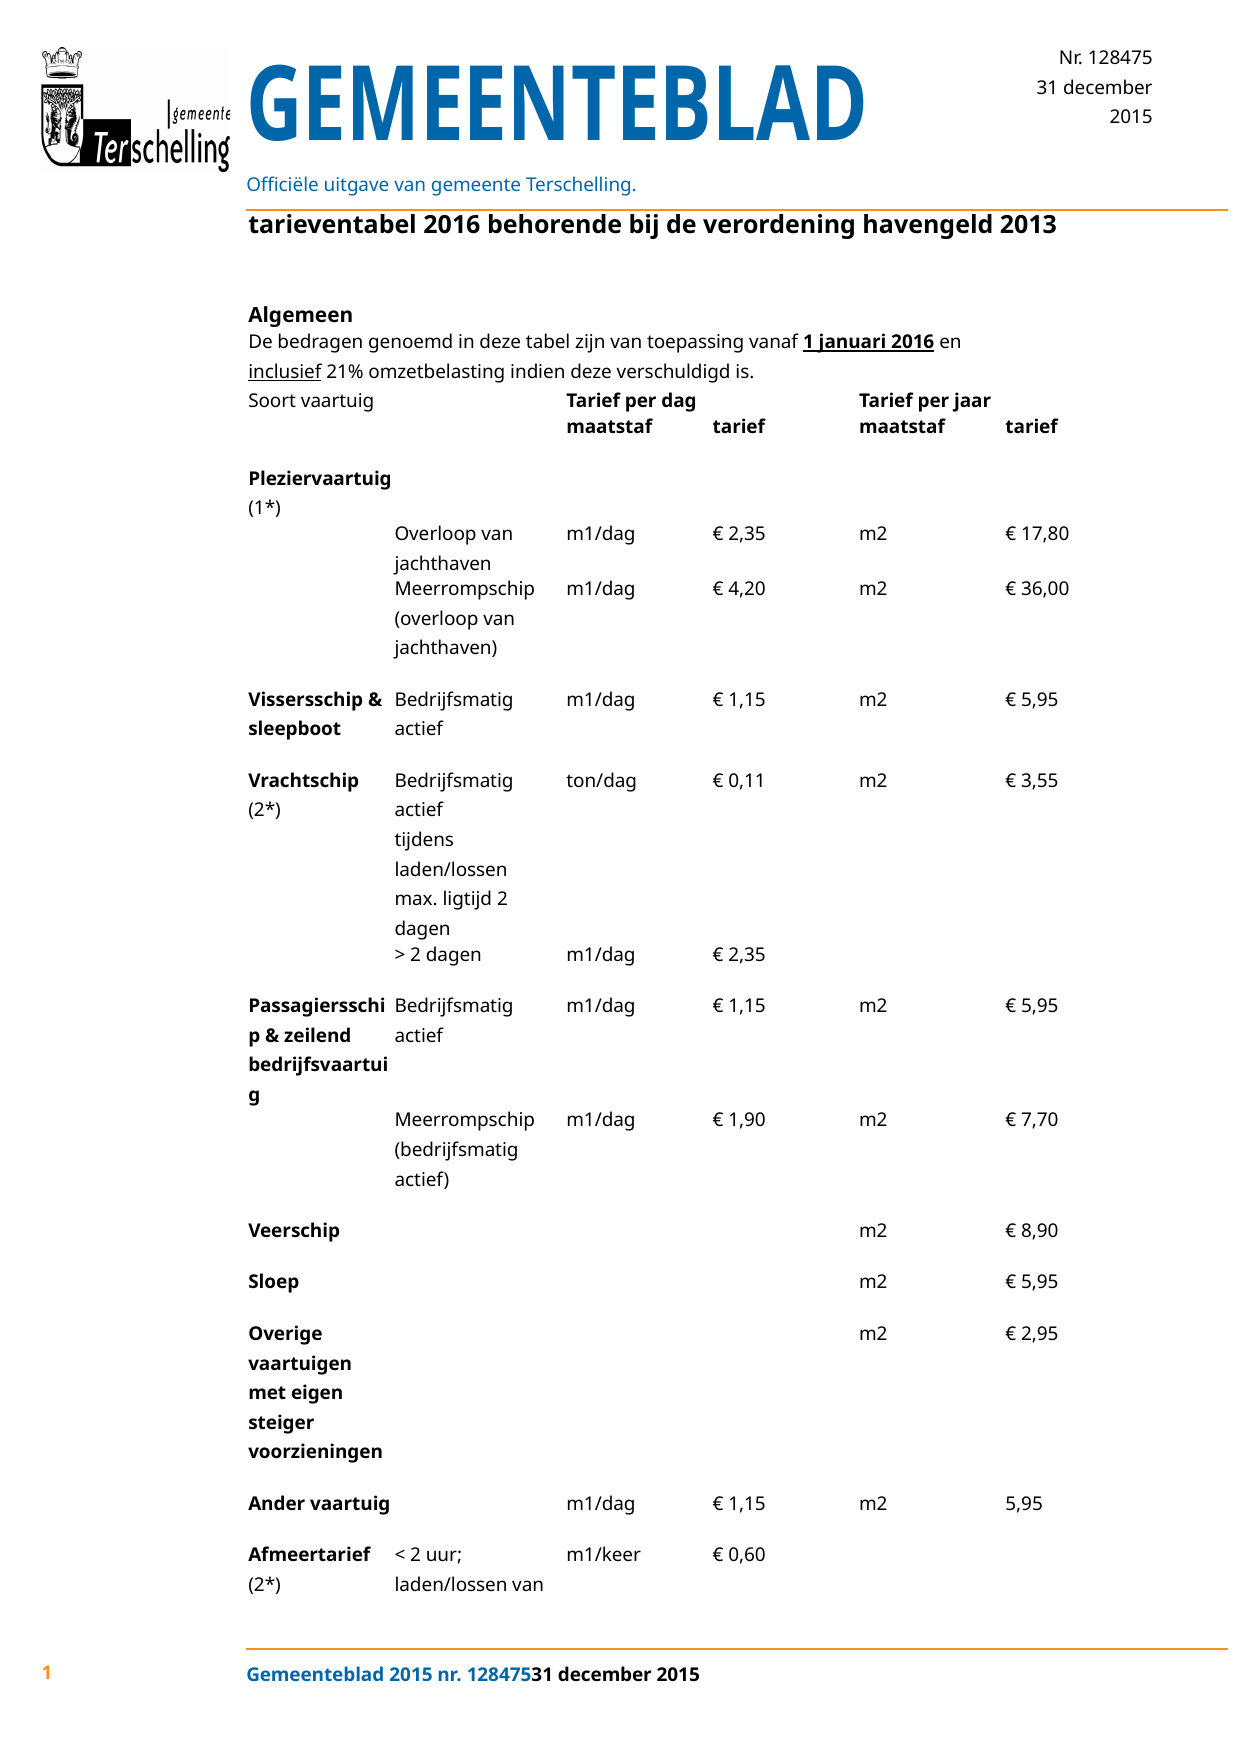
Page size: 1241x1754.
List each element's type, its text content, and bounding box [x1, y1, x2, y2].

table_cell [1005, 1516, 1152, 1541]
table_cell [394, 1243, 566, 1269]
table_cell [566, 465, 712, 520]
table_cell m2 [859, 1107, 1005, 1192]
table_cell [248, 520, 394, 575]
table_cell € 5,95 [1005, 1269, 1152, 1294]
table_cell [394, 1192, 566, 1217]
table_cell m1/dag [566, 941, 712, 966]
table_cell tarief [1005, 413, 1152, 439]
table_header Soort vaartuig [248, 388, 394, 413]
text tarieventabel 2016 behorende bij de verordening havengeld 2013 [248, 211, 1152, 241]
table_header Tarief per jaar [859, 388, 1152, 413]
table_cell [566, 741, 712, 767]
table_cell m2 [859, 1490, 1005, 1516]
table_cell [1005, 1295, 1152, 1320]
table_cell [394, 1320, 566, 1464]
table_cell tarief [713, 413, 859, 439]
table_cell [394, 439, 566, 465]
table_cell [859, 1192, 1005, 1217]
table_cell m2 [859, 992, 1005, 1107]
table_cell € 8,90 [1005, 1217, 1152, 1243]
table_cell [713, 1243, 859, 1269]
table_cell m1/keer [566, 1541, 712, 1597]
table_cell € 2,35 [713, 520, 859, 575]
table_cell [248, 741, 394, 767]
table_cell Meerrompschip (overloop van jachthaven) [394, 575, 566, 660]
table_cell Afmeertarief (2*) [248, 1541, 394, 1597]
table_cell [248, 1243, 394, 1269]
table_cell Meerrompschip (bedrijfsmatig actief) [394, 1107, 566, 1192]
table_cell [566, 1516, 712, 1541]
table_cell [1005, 966, 1152, 992]
table_cell m2 [859, 1217, 1005, 1243]
table_cell € 1,90 [713, 1107, 859, 1192]
table_cell [713, 439, 859, 465]
table_cell [859, 1516, 1005, 1541]
table_header [394, 388, 566, 413]
table_cell m1/dag [566, 686, 712, 741]
table_cell [859, 465, 1005, 520]
table_cell € 1,15 [713, 992, 859, 1107]
table_cell [394, 1217, 566, 1243]
table_cell > 2 dagen [394, 941, 566, 966]
table_cell [859, 941, 1005, 966]
table_cell m1/dag [566, 992, 712, 1107]
table_cell [248, 1295, 394, 1320]
table_cell < 2 uur; laden/lossen van [394, 1541, 566, 1597]
table_cell Bedrijfsmatig actief [394, 686, 566, 741]
table_cell [394, 660, 566, 686]
table_cell Vrachtschip (2*) [248, 767, 394, 941]
table_cell Pleziervaartuig (1*) [248, 465, 394, 520]
table_cell Veerschip [248, 1217, 394, 1243]
table_cell [1005, 1464, 1152, 1490]
table_cell [859, 660, 1005, 686]
table_cell [394, 1516, 566, 1541]
table_cell [248, 1107, 394, 1192]
table_cell [394, 966, 566, 992]
table_cell [566, 1464, 712, 1490]
table_cell [1005, 741, 1152, 767]
table_cell [859, 1295, 1005, 1320]
table_cell [394, 1295, 566, 1320]
table_cell [713, 1516, 859, 1541]
table_cell € 5,95 [1005, 686, 1152, 741]
picture [41, 47, 231, 172]
table_cell [859, 1464, 1005, 1490]
table_cell € 2,35 [713, 941, 859, 966]
table_cell maatstaf [859, 413, 1005, 439]
table_cell € 3,55 [1005, 767, 1152, 941]
table_cell [394, 465, 566, 520]
table_cell [859, 1243, 1005, 1269]
table_cell € 17,80 [1005, 520, 1152, 575]
table_cell [248, 413, 394, 439]
table_cell € 4,20 [713, 575, 859, 660]
table_cell [566, 1269, 712, 1294]
table_cell [566, 1320, 712, 1464]
table_cell [713, 1217, 859, 1243]
table_cell [248, 941, 394, 966]
table_cell [713, 660, 859, 686]
table_cell [1005, 1243, 1152, 1269]
table_cell € 2,95 [1005, 1320, 1152, 1464]
table_header Tarief per dag [566, 388, 859, 413]
table_cell € 36,00 [1005, 575, 1152, 660]
table_cell [566, 1217, 712, 1243]
table_cell 5,95 [1005, 1490, 1152, 1516]
table_cell [859, 439, 1005, 465]
table_cell [859, 966, 1005, 992]
table_cell [248, 966, 394, 992]
table_cell m2 [859, 1269, 1005, 1294]
table_cell m1/dag [566, 520, 712, 575]
table_cell m2 [859, 686, 1005, 741]
table_cell [1005, 941, 1152, 966]
table_cell [566, 1243, 712, 1269]
text De bedragen genoemd in deze tabel zijn van toepassing vanaf 1 januari 2016 en [248, 328, 1152, 354]
table_cell [394, 741, 566, 767]
table_cell m2 [859, 575, 1005, 660]
table_cell [859, 1541, 1005, 1597]
table_cell Ander vaartuig [248, 1490, 394, 1516]
table_cell € 1,15 [713, 1490, 859, 1516]
table_cell [1005, 439, 1152, 465]
table_cell [566, 660, 712, 686]
table_cell [248, 660, 394, 686]
table_cell Bedrijfsmatig actief [394, 992, 566, 1107]
table_cell m2 [859, 767, 1005, 941]
table_cell m2 [859, 1320, 1005, 1464]
table_cell [1005, 660, 1152, 686]
table_cell [713, 1269, 859, 1294]
table_cell Sloep [248, 1269, 394, 1294]
table_cell maatstaf [566, 413, 712, 439]
table_cell [248, 439, 394, 465]
table_cell € 0,60 [713, 1541, 859, 1597]
table_cell [394, 1269, 566, 1294]
table_cell [566, 966, 712, 992]
text Algemeen [248, 300, 1152, 328]
table_cell [713, 966, 859, 992]
table_cell [713, 1295, 859, 1320]
table_cell m1/dag [566, 1490, 712, 1516]
table_cell [713, 1464, 859, 1490]
table_cell [248, 1516, 394, 1541]
table_cell [248, 1464, 394, 1490]
table_cell [248, 1192, 394, 1217]
table_cell [713, 465, 859, 520]
table_cell [248, 575, 394, 660]
table_cell € 0,11 [713, 767, 859, 941]
table_cell € 7,70 [1005, 1107, 1152, 1192]
table_cell [1005, 1192, 1152, 1217]
text inclusief 21% omzetbelasting indien deze verschuldigd is. [248, 358, 1152, 384]
table_cell [566, 1192, 712, 1217]
table_cell [566, 1295, 712, 1320]
table_cell m1/dag [566, 1107, 712, 1192]
table_cell € 1,15 [713, 686, 859, 741]
table_cell [1005, 1541, 1152, 1597]
table_cell m1/dag [566, 575, 712, 660]
table_cell Bedrijfsmatig actief tijdens laden/lossen max. ligtijd 2 dagen [394, 767, 566, 941]
table_cell [713, 741, 859, 767]
table_cell m2 [859, 520, 1005, 575]
table_cell Vissersschip & sleepboot [248, 686, 394, 741]
table_cell Overige vaartuigen met eigen steiger voorzieningen [248, 1320, 394, 1464]
table_cell [566, 439, 712, 465]
table_cell [713, 1320, 859, 1464]
table_cell € 5,95 [1005, 992, 1152, 1107]
table_cell [859, 741, 1005, 767]
table_cell [394, 413, 566, 439]
table_cell ton/dag [566, 767, 712, 941]
table_cell [394, 1464, 566, 1490]
table_cell [394, 1490, 566, 1516]
table_cell Overloop van jachthaven [394, 520, 566, 575]
table_cell [713, 1192, 859, 1217]
table_cell Passagiersschip & zeilend bedrijfsvaartuig [248, 992, 394, 1107]
table_cell [1005, 465, 1152, 520]
